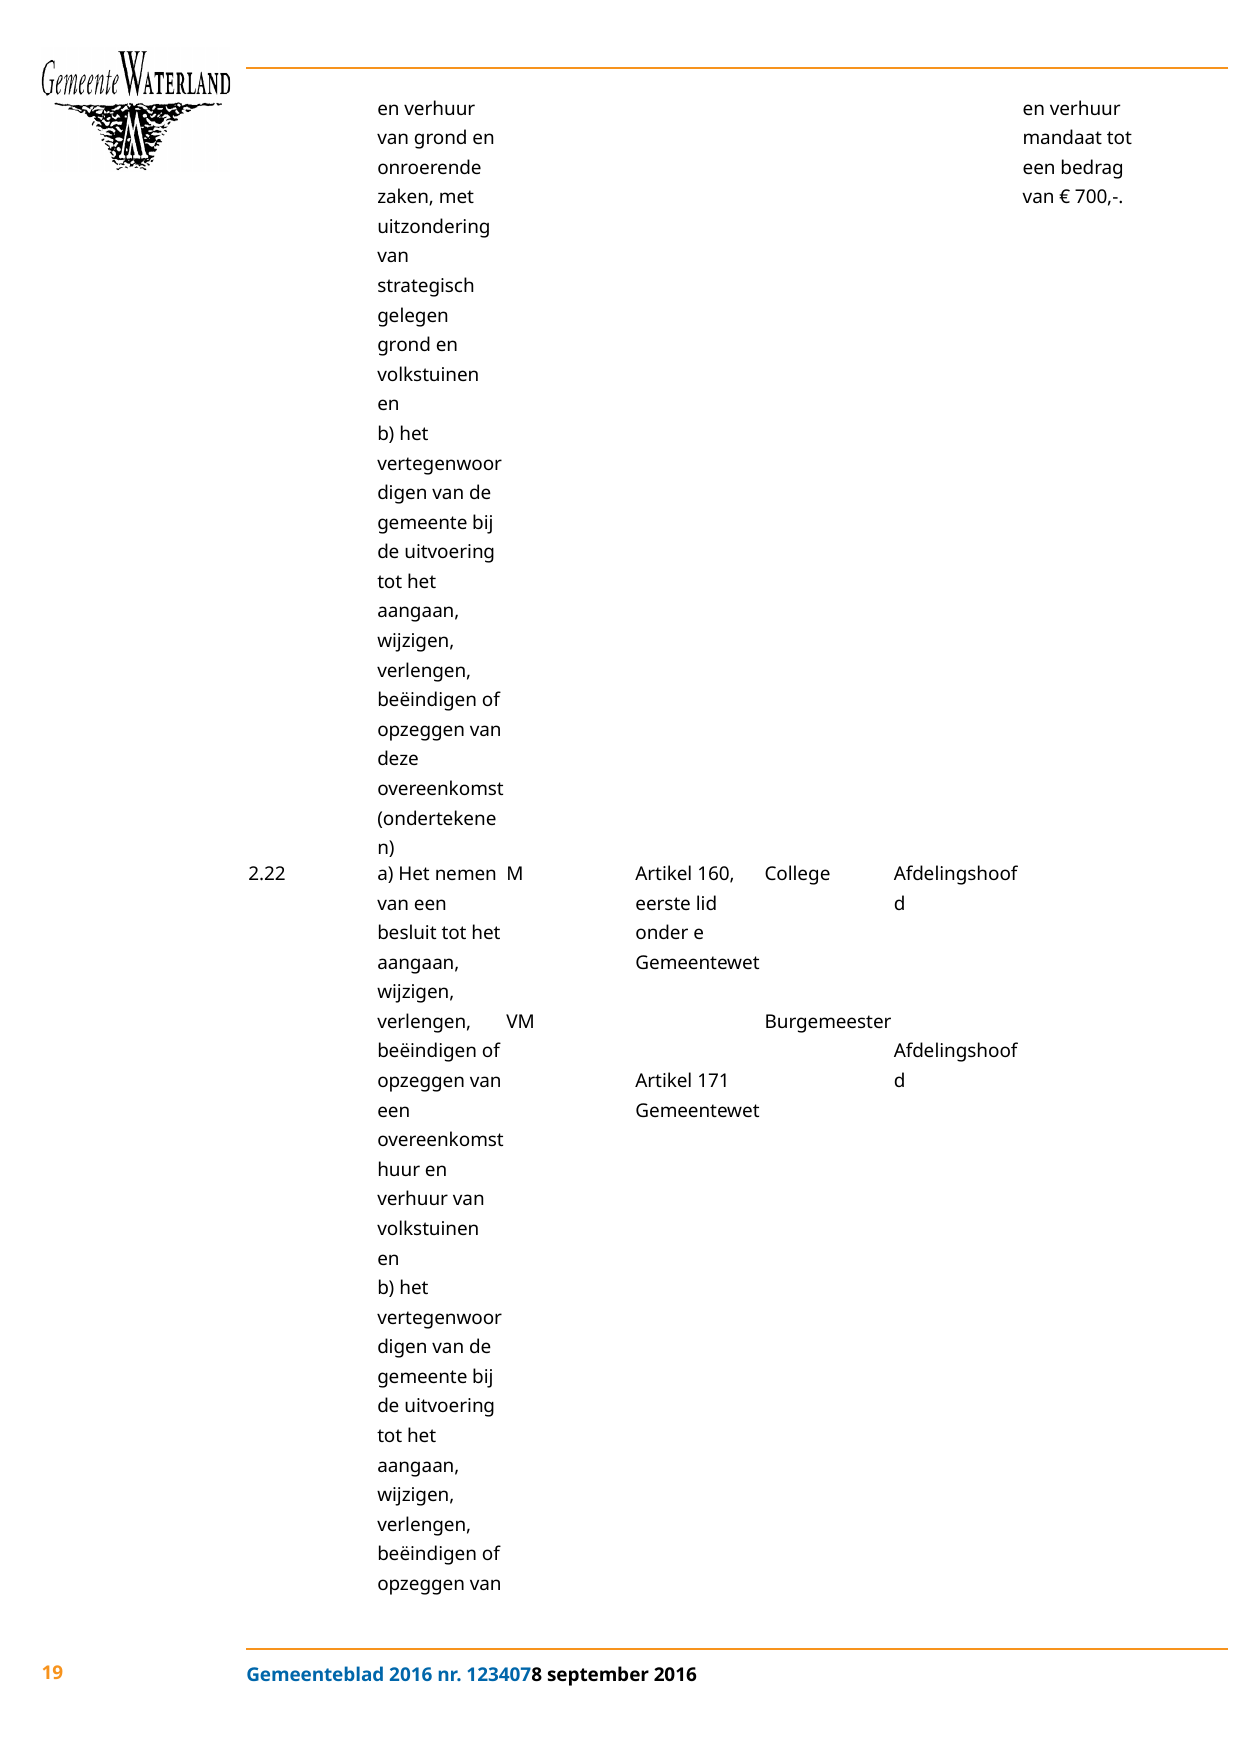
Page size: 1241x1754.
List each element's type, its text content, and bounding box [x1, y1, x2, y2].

table_cell [635, 95, 764, 860]
table_cell [1023, 860, 1152, 1596]
table_cell 2.22 [248, 860, 377, 1596]
table_cell [894, 95, 1022, 860]
table_cell [764, 95, 893, 860]
table_cell a) Het nemen van een besluit tot het aangaan, wijzigen, verlengen, beëindigen of opzeggen van een overeenkomst huur en verhuur van volkstuinen en b) het vertegenwoordigen van de gemeente bij de uitvoering tot het aangaan, wijzigen, verlengen, beëindigen of opzeggen van [377, 860, 506, 1596]
picture [41, 47, 231, 172]
table_cell Afdelingshoofd Afdelingshoofd [894, 860, 1022, 1596]
table_cell M VM [506, 860, 635, 1596]
table_cell [248, 95, 377, 860]
table_cell College Burgemeester [764, 860, 893, 1596]
table_cell [506, 95, 635, 860]
table_cell Artikel 160, eerste lid onder e Gemeentewet Artikel 171 Gemeentewet [635, 860, 764, 1596]
table_cell en verhuur mandaat tot een bedrag van € 700,-. [1023, 95, 1152, 860]
table_cell en verhuur van grond en onroerende zaken, met uitzondering van strategisch gelegen grond en volkstuinen en b) het vertegenwoordigen van de gemeente bij de uitvoering tot het aangaan, wijzigen, verlengen, beëindigen of opzeggen van deze overeenkomst (ondertekenen) [377, 95, 506, 860]
